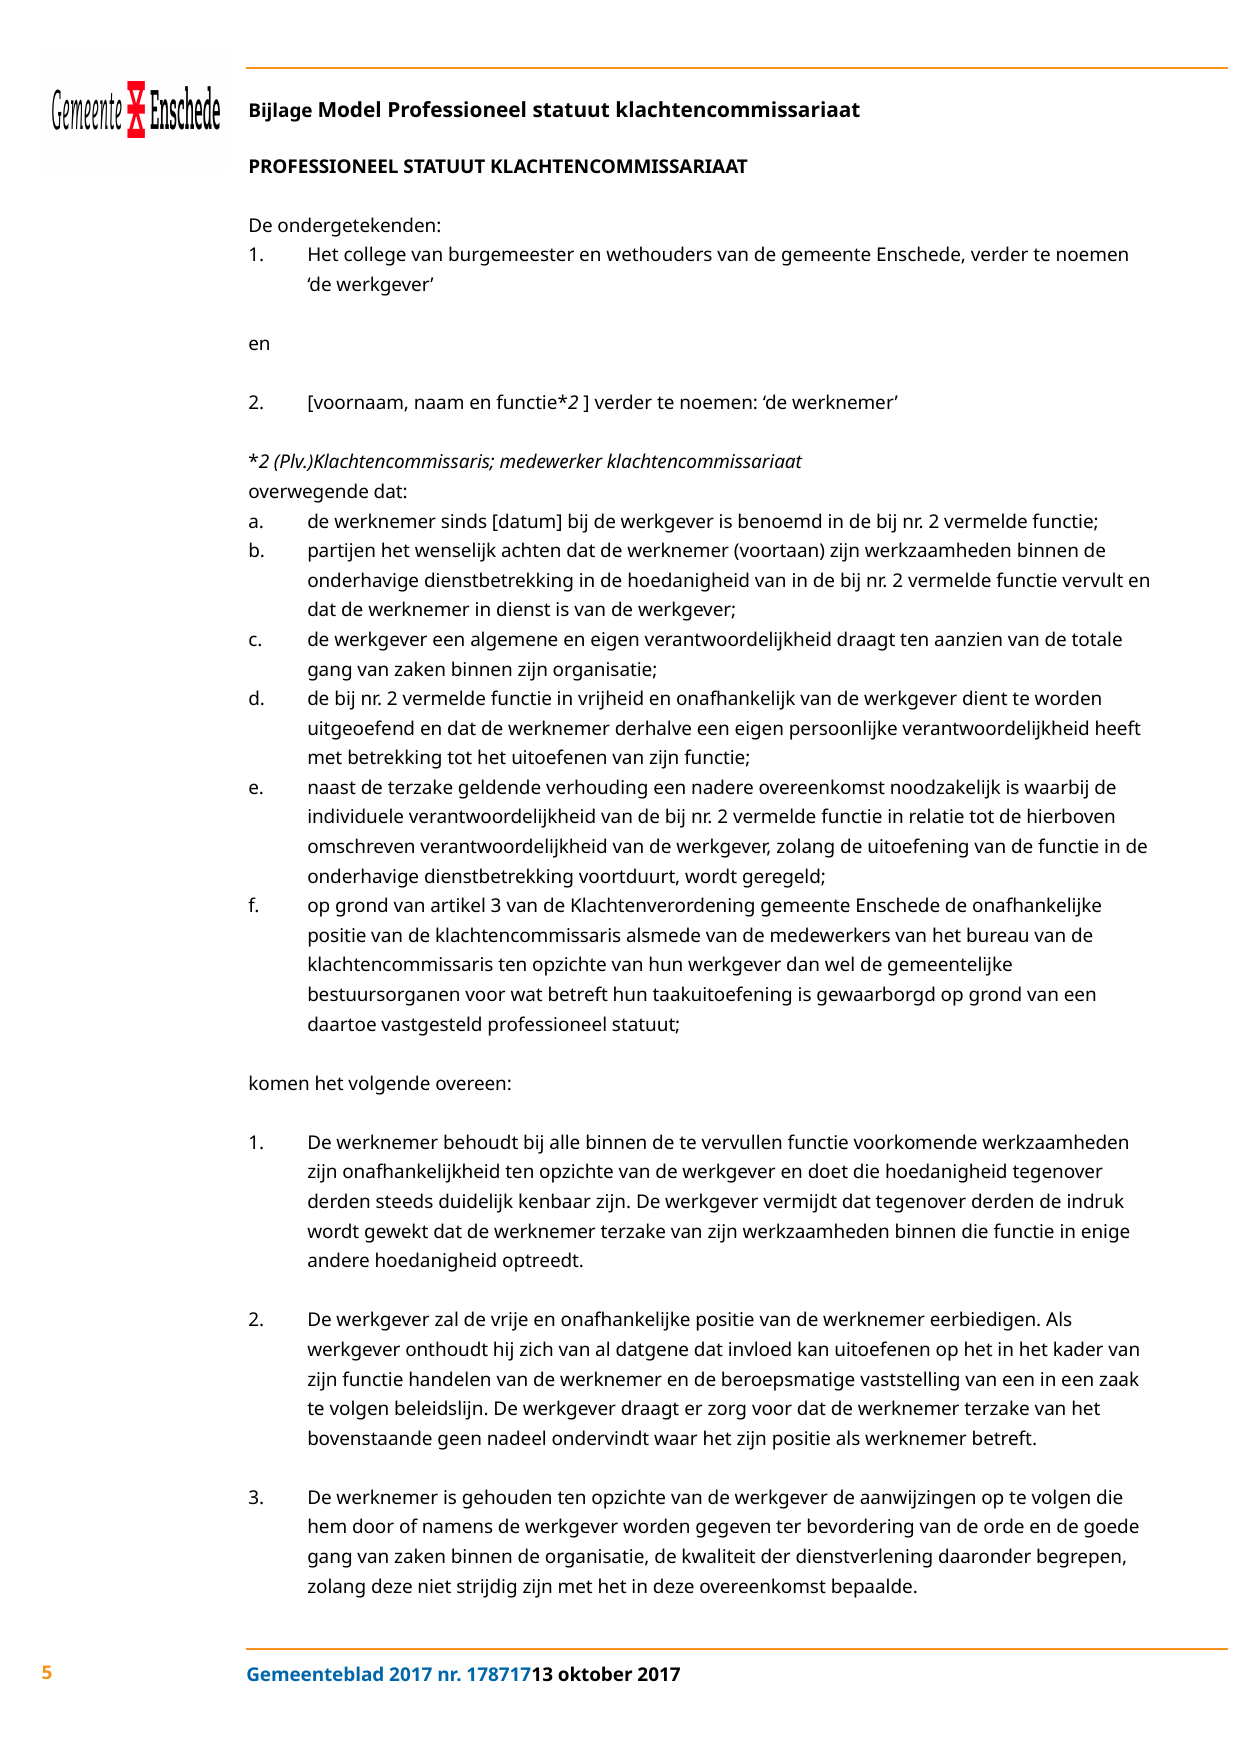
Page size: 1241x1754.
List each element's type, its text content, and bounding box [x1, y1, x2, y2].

list de werknemer sinds [datum] bij de werkgever is benoemd in de bij nr. 2 vermelde functie; [248, 508, 1152, 534]
list de werkgever een algemene en eigen verantwoordelijkheid draagt ten aanzien van de totale gang van zaken binnen zijn organisatie; [248, 626, 1152, 682]
list Het college van burgemeester en wethouders van de gemeente Enschede, verder te noemen ‘de werkgever’ [248, 242, 1152, 297]
list De werknemer is gehouden ten opzichte van de werkgever de aanwijzingen op te volgen die hem door of namens de werkgever worden gegeven ter bevordering van de orde en de goede gang van zaken binnen de organisatie, de kwaliteit der dienstverlening daaronder begrepen, zolang deze niet strijdig zijn met het in deze overeenkomst bepaalde. [248, 1484, 1152, 1599]
list partijen het wenselijk achten dat de werknemer (voortaan) zijn werkzaamheden binnen de onderhavige dienstbetrekking in de hoedanigheid van in de bij nr. 2 vermelde functie vervult en dat de werknemer in dienst is van de werkgever; [248, 537, 1152, 622]
text overwegende dat: [248, 478, 1152, 504]
text Bijlage Model Professioneel statuut klachtencommissariaat [248, 95, 1152, 123]
list op grond van artikel 3 van de Klachtenverordening gemeente Enschede de onafhankelijke positie van de klachtencommissaris alsmede van de medewerkers van het bureau van de klachtencommissaris ten opzichte van hun werkgever dan wel de gemeentelijke bestuursorganen voor wat betreft hun taakuitoefening is gewaarborgd op grond van een daartoe vastgesteld professioneel statuut; [248, 892, 1152, 1037]
picture [41, 47, 231, 172]
list de bij nr. 2 vermelde functie in vrijheid en onafhankelijk van de werkgever dient te worden uitgeoefend en dat de werknemer derhalve een eigen persoonlijke verantwoordelijkheid heeft met betrekking tot het uitoefenen van zijn functie; [248, 685, 1152, 770]
list naast de terzake geldende verhouding een nadere overeenkomst noodzakelijk is waarbij de individuele verantwoordelijkheid van de bij nr. 2 vermelde functie in relatie tot de hierboven omschreven verantwoordelijkheid van de werkgever, zolang de uitoefening van de functie in de onderhavige dienstbetrekking voortduurt, wordt geregeld; [248, 774, 1152, 889]
text *2 (Plv.)Klachtencommissaris; medewerker klachtencommissariaat [248, 449, 1152, 474]
text De ondergetekenden: [248, 212, 1152, 238]
list De werknemer behoudt bij alle binnen de te vervullen functie voorkomende werkzaamheden zijn onafhankelijkheid ten opzichte van de werkgever en doet die hoedanigheid tegenover derden steeds duidelijk kenbaar zijn. De werkgever vermijdt dat tegenover derden de indruk wordt gewekt dat de werknemer terzake van zijn werkzaamheden binnen die functie in enige andere hoedanigheid optreedt. [248, 1129, 1152, 1273]
text en [248, 330, 1152, 356]
list [voornaam, naam en functie*2 ] verder te noemen: ‘de werknemer’ [248, 389, 1152, 415]
text komen het volgende overeen: [248, 1070, 1152, 1096]
list De werkgever zal de vrije en onafhankelijke positie van de werknemer eerbiedigen. Als werkgever onthoudt hij zich van al datgene dat invloed kan uitoefenen op het in het kader van zijn functie handelen van de werknemer en de beroepsmatige vaststelling van een in een zaak te volgen beleidslijn. De werkgever draagt er zorg voor dat de werknemer terzake van het bovenstaande geen nadeel ondervindt waar het zijn positie als werknemer betreft. [248, 1307, 1152, 1451]
text PROFESSIONEEL STATUUT KLACHTENCOMMISSARIAAT [248, 153, 1152, 179]
